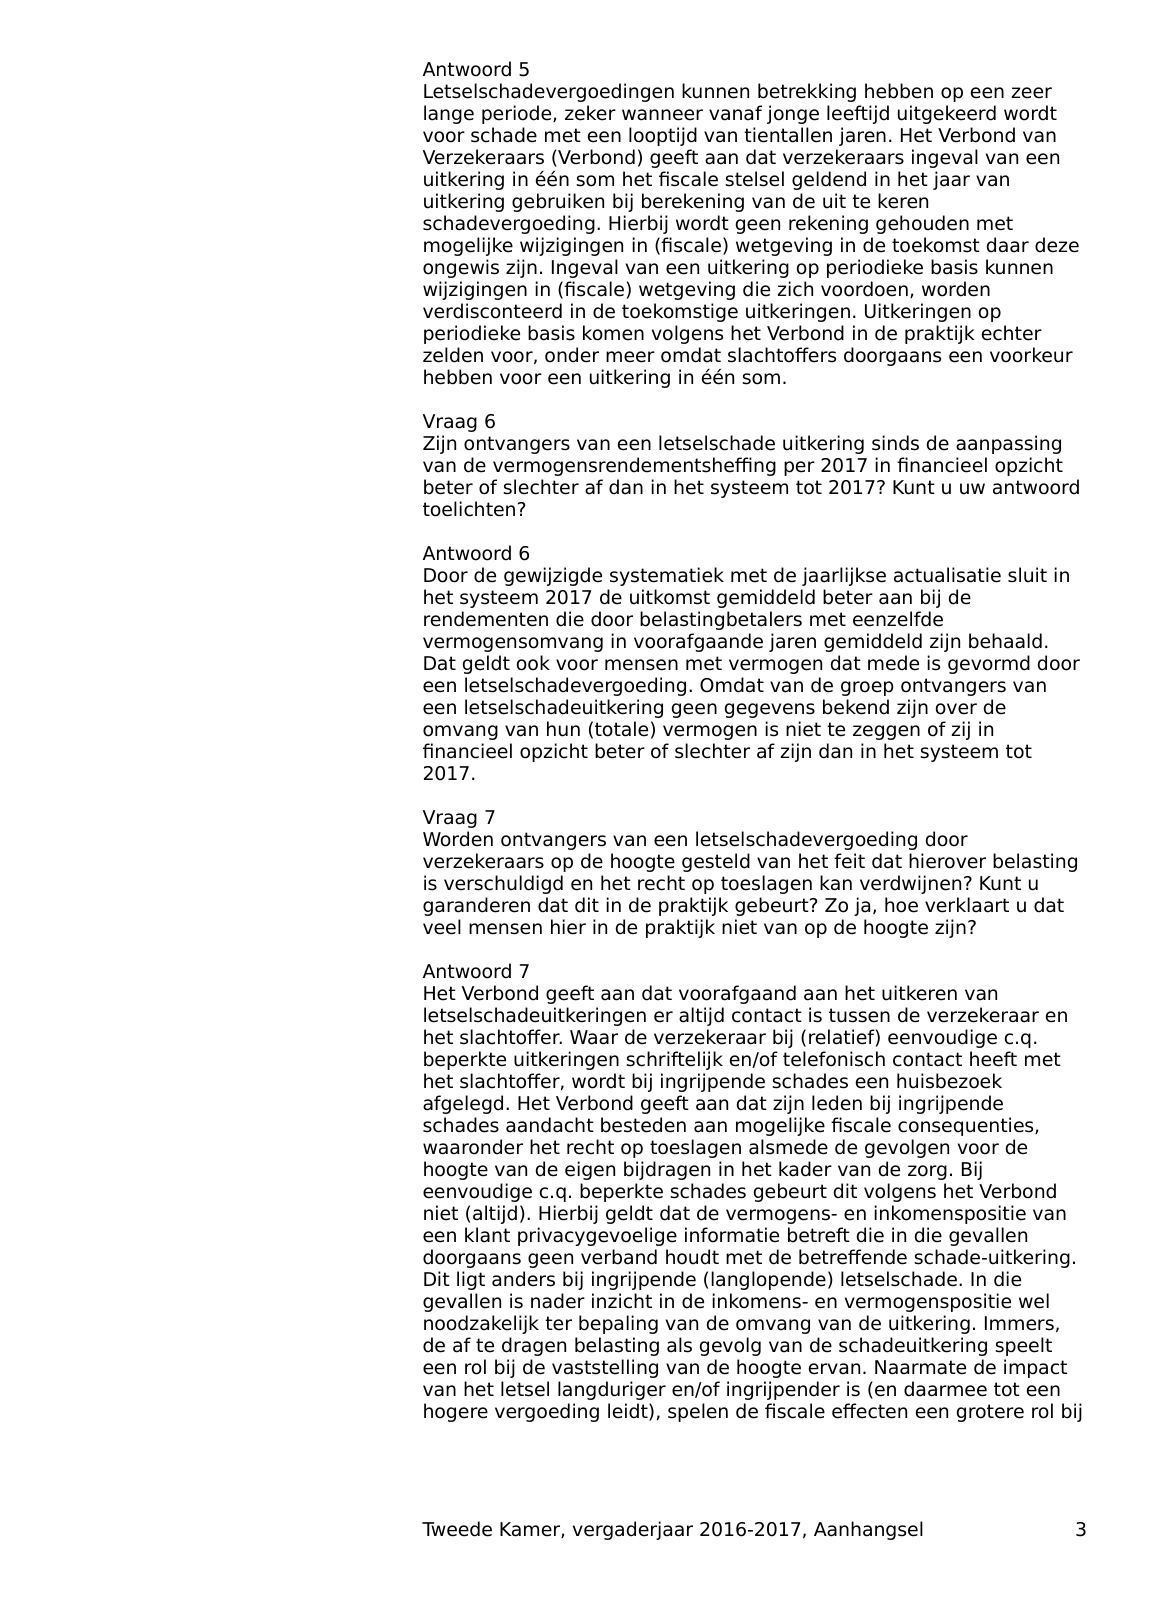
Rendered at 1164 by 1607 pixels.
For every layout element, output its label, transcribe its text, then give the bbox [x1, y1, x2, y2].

text Antwoord 5 [422, 59, 1087, 81]
text Worden ontvangers van een letselschadevergoeding door verzekeraars op de hoogte gesteld van het feit dat hierover belasting is verschuldigd en het recht op toeslagen kan verdwijnen? Kunt u garanderen dat dit in de praktijk gebeurt? Zo ja, hoe verklaart u dat veel mensen hier in de praktijk niet van op de hoogte zijn? [422, 829, 1087, 939]
text Het Verbond geeft aan dat voorafgaand aan het uitkeren van letselschadeuitkeringen er altijd contact is tussen de verzekeraar en het slachtoffer. Waar de verzekeraar bij (relatief) eenvoudige c.q. beperkte uitkeringen schriftelijk en/of telefonisch contact heeft met het slachtoffer, wordt bij ingrijpende schades een huisbezoek afgelegd. Het Verbond geeft aan dat zijn leden bij ingrijpende schades aandacht besteden aan mogelijke fiscale consequenties, waaronder het recht op toeslagen alsmede de gevolgen voor de hoogte van de eigen bijdragen in het kader van de zorg. Bij eenvoudige c.q. beperkte schades gebeurt dit volgens het Verbond niet (altijd). Hierbij geldt dat de vermogens- en inkomenspositie van een klant privacygevoelige informatie betreft die in die gevallen doorgaans geen verband houdt met de betreffende schade-uitkering. Dit ligt anders bij ingrijpende (langlopende) letselschade. In die gevallen is nader inzicht in de inkomens- en vermogenspositie wel noodzakelijk ter bepaling van de omvang van de uitkering. Immers, de af te dragen belasting als gevolg van de schadeuitkering speelt een rol bij de vaststelling van de hoogte ervan. Naarmate de impact van het letsel langduriger en/of ingrijpender is (en daarmee tot een hogere vergoeding leidt), spelen de fiscale effecten een grotere rol bij [422, 983, 1087, 1423]
text Letselschadevergoedingen kunnen betrekking hebben op een zeer lange periode, zeker wanneer vanaf jonge leeftijd uitgekeerd wordt voor schade met een looptijd van tientallen jaren. Het Verbond van Verzekeraars (Verbond) geeft aan dat verzekeraars ingeval van een uitkering in één som het fiscale stelsel geldend in het jaar van uitkering gebruiken bij berekening van de uit te keren schadevergoeding. Hierbij wordt geen rekening gehouden met mogelijke wijzigingen in (fiscale) wetgeving in de toekomst daar deze ongewis zijn. Ingeval van een uitkering op periodieke basis kunnen wijzigingen in (fiscale) wetgeving die zich voordoen, worden verdisconteerd in de toekomstige uitkeringen. Uitkeringen op periodieke basis komen volgens het Verbond in de praktijk echter zelden voor, onder meer omdat slachtoffers doorgaans een voorkeur hebben voor een uitkering in één som. [422, 81, 1087, 389]
text Door de gewijzigde systematiek met de jaarlijkse actualisatie sluit in het systeem 2017 de uitkomst gemiddeld beter aan bij de rendementen die door belastingbetalers met eenzelfde vermogensomvang in voorafgaande jaren gemiddeld zijn behaald. Dat geldt ook voor mensen met vermogen dat mede is gevormd door een letselschadevergoeding. Omdat van de groep ontvangers van een letselschadeuitkering geen gegevens bekend zijn over de omvang van hun (totale) vermogen is niet te zeggen of zij in financieel opzicht beter of slechter af zijn dan in het systeem tot 2017. [422, 565, 1087, 785]
text Zijn ontvangers van een letselschade uitkering sinds de aanpassing van de vermogensrendementsheffing per 2017 in financieel opzicht beter of slechter af dan in het systeem tot 2017? Kunt u uw antwoord toelichten? [422, 433, 1087, 521]
text Antwoord 6 [422, 543, 1087, 565]
text Antwoord 7 [422, 961, 1087, 983]
text Vraag 6 [422, 411, 1087, 433]
text Vraag 7 [422, 807, 1087, 829]
